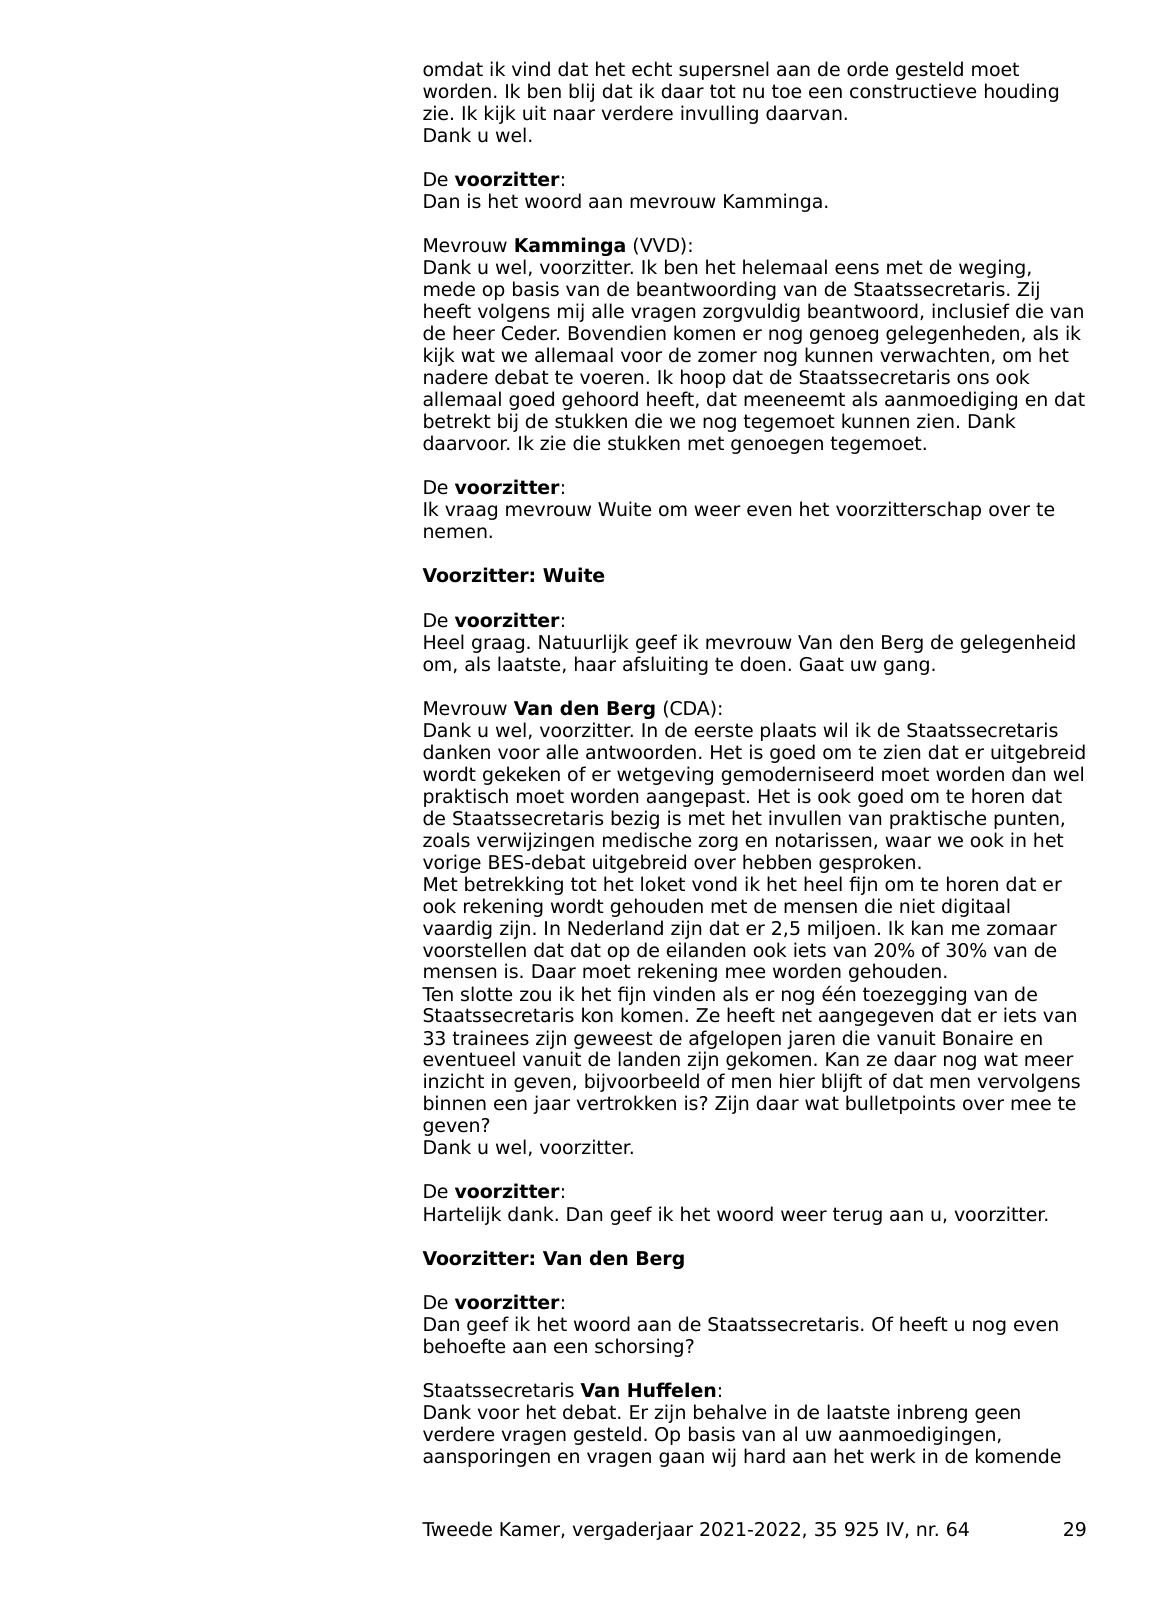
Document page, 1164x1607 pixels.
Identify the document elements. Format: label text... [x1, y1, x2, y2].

text Dan geef ik het woord aan de Staatssecretaris. Of heeft u nog even behoefte aan een schorsing? [422, 1314, 1087, 1358]
text Mevrouw Van den Berg (CDA): [422, 698, 1087, 720]
text De voorzitter: [422, 1181, 1087, 1203]
text De voorzitter: [422, 169, 1087, 191]
text Staatssecretaris Van Huffelen: [422, 1380, 1087, 1402]
text Dank voor het debat. Er zijn behalve in de laatste inbreng geen verdere vragen gesteld. Op basis van al uw aanmoedigingen, aansporingen en vragen gaan wij hard aan het werk in de komende [422, 1402, 1087, 1468]
text Mevrouw Kamminga (VVD): [422, 235, 1087, 257]
text Dank u wel, voorzitter. Ik ben het helemaal eens met de weging, mede op basis van de beantwoording van de Staatssecretaris. Zij heeft volgens mij alle vragen zorgvuldig beantwoord, inclusief die van de heer Ceder. Bovendien komen er nog genoeg gelegenheden, als ik kijk wat we allemaal voor de zomer nog kunnen verwachten, om het nadere debat te voeren. Ik hoop dat de Staatssecretaris ons ook allemaal goed gehoord heeft, dat meeneemt als aanmoediging en dat betrekt bij de stukken die we nog tegemoet kunnen zien. Dank daarvoor. Ik zie die stukken met genoegen tegemoet. [422, 257, 1087, 455]
text Ik vraag mevrouw Wuite om weer even het voorzitterschap over te nemen. [422, 499, 1087, 543]
text De voorzitter: [422, 477, 1087, 499]
text Dan is het woord aan mevrouw Kamminga. [422, 191, 1087, 213]
text Dank u wel, voorzitter. In de eerste plaats wil ik de Staatssecretaris danken voor alle antwoorden. Het is goed om te zien dat er uitgebreid wordt gekeken of er wetgeving gemoderniseerd moet worden dan wel praktisch moet worden aangepast. Het is ook goed om te horen dat de Staatssecretaris bezig is met het invullen van praktische punten, zoals verwijzingen medische zorg en notarissen, waar we ook in het vorige BES-debat uitgebreid over hebben gesproken. [422, 720, 1087, 873]
text Heel graag. Natuurlijk geef ik mevrouw Van den Berg de gelegenheid om, als laatste, haar afsluiting te doen. Gaat uw gang. [422, 632, 1087, 676]
subtitle Voorzitter: Wuite [422, 565, 1087, 587]
text omdat ik vind dat het echt supersnel aan de orde gesteld moet worden. Ik ben blij dat ik daar tot nu toe een constructieve houding zie. Ik kijk uit naar verdere invulling daarvan. [422, 59, 1087, 125]
text Met betrekking tot het loket vond ik het heel fijn om te horen dat er ook rekening wordt gehouden met de mensen die niet digitaal vaardig zijn. In Nederland zijn dat er 2,5 miljoen. Ik kan me zomaar voorstellen dat dat op de eilanden ook iets van 20% of 30% van de mensen is. Daar moet rekening mee worden gehouden. [422, 873, 1087, 983]
text Dank u wel. [422, 125, 1087, 147]
text Dank u wel, voorzitter. [422, 1137, 1087, 1159]
text De voorzitter: [422, 609, 1087, 632]
text Hartelijk dank. Dan geef ik het woord weer terug aan u, voorzitter. [422, 1203, 1087, 1225]
text Ten slotte zou ik het fijn vinden als er nog één toezegging van de Staatssecretaris kon komen. Ze heeft net aangegeven dat er iets van 33 trainees zijn geweest de afgelopen jaren die vanuit Bonaire en eventueel vanuit de landen zijn gekomen. Kan ze daar nog wat meer inzicht in geven, bijvoorbeeld of men hier blijft of dat men vervolgens binnen een jaar vertrokken is? Zijn daar wat bulletpoints over mee te geven? [422, 983, 1087, 1137]
subtitle Voorzitter: Van den Berg [422, 1248, 1087, 1269]
text De voorzitter: [422, 1292, 1087, 1314]
